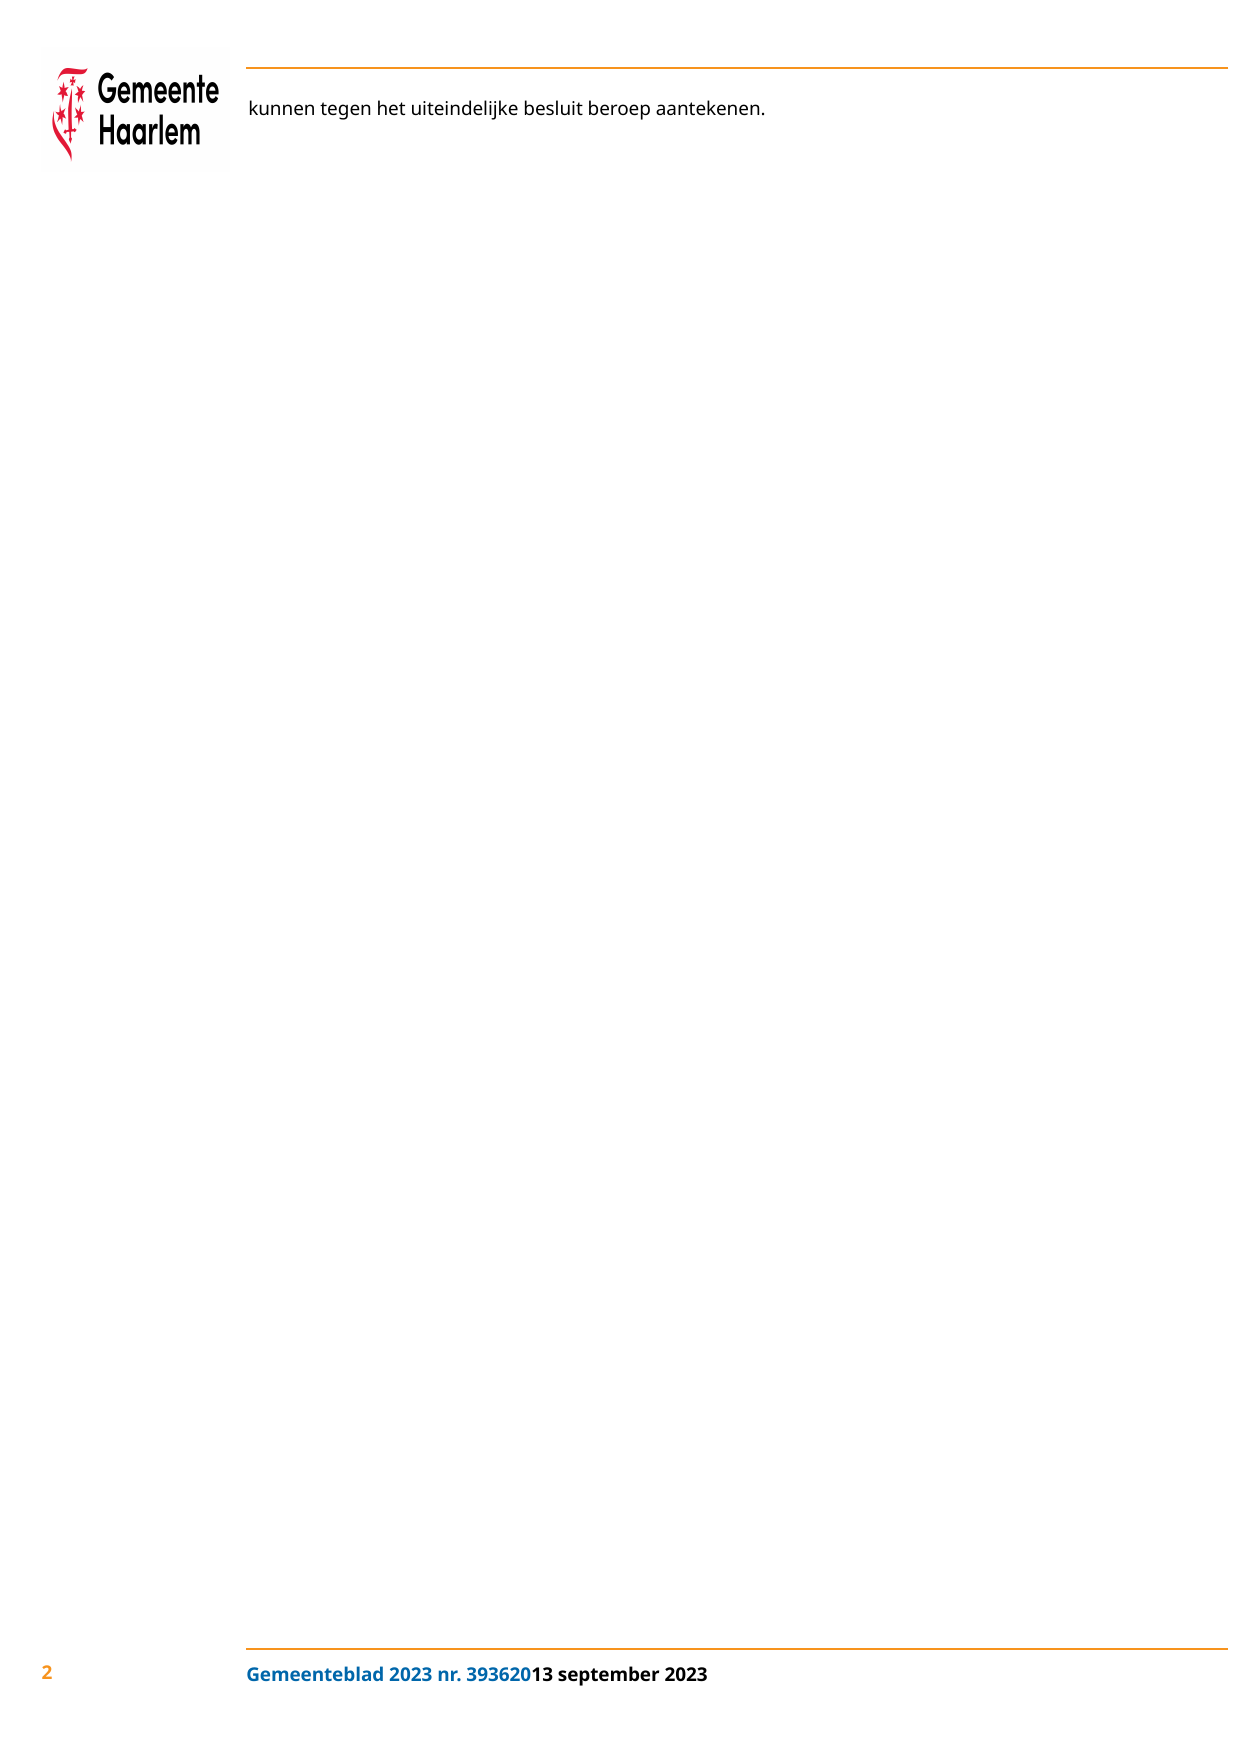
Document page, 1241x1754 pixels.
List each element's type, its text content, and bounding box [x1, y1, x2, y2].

picture [41, 47, 231, 172]
text kunnen tegen het uiteindelijke besluit beroep aantekenen. [248, 95, 1152, 121]
